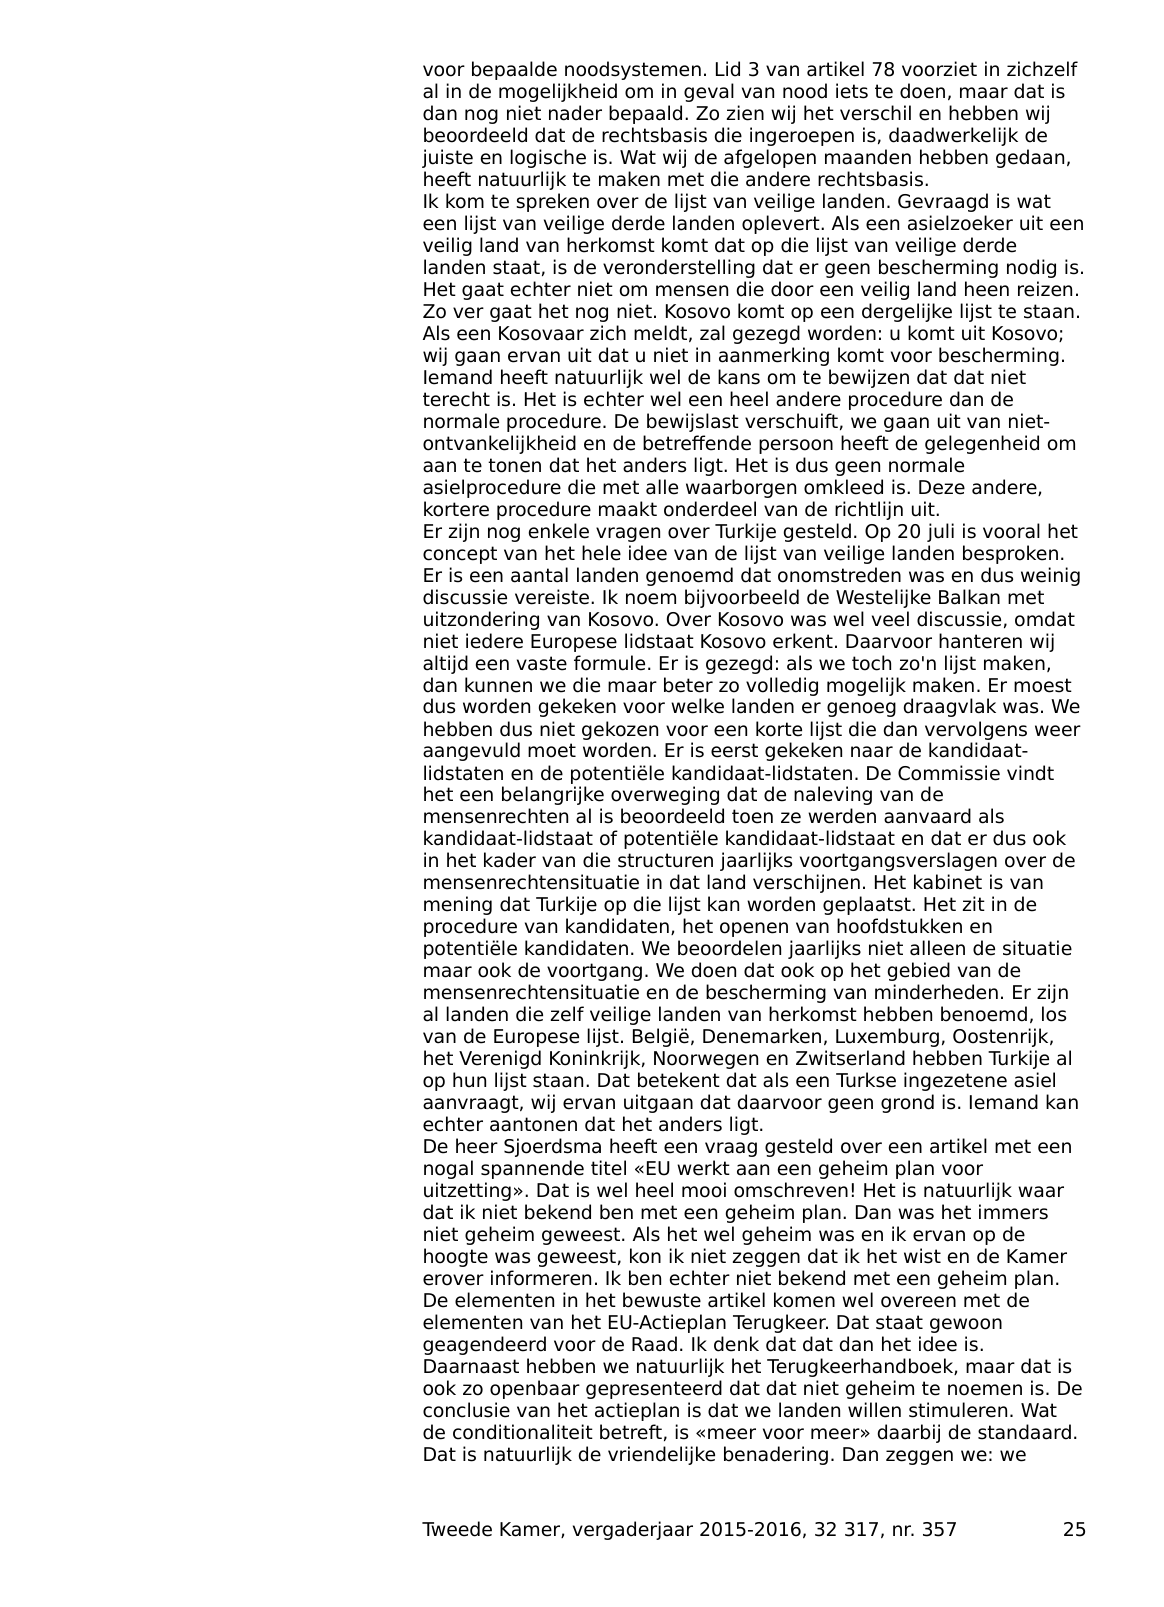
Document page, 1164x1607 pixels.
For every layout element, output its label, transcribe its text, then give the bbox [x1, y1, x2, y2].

text Er zijn nog enkele vragen over Turkije gesteld. Op 20 juli is vooral het concept van het hele idee van de lijst van veilige landen besproken. Er is een aantal landen genoemd dat onomstreden was en dus weinig discussie vereiste. Ik noem bijvoorbeeld de Westelijke Balkan met uitzondering van Kosovo. Over Kosovo was wel veel discussie, omdat niet iedere Europese lidstaat Kosovo erkent. Daarvoor hanteren wij altijd een vaste formule. Er is gezegd: als we toch zo'n lijst maken, dan kunnen we die maar beter zo volledig mogelijk maken. Er moest dus worden gekeken voor welke landen er genoeg draagvlak was. We hebben dus niet gekozen voor een korte lijst die dan vervolgens weer aangevuld moet worden. Er is eerst gekeken naar de kandidaat-lidstaten en de potentiële kandidaat-lidstaten. De Commissie vindt het een belangrijke overweging dat de naleving van de mensenrechten al is beoordeeld toen ze werden aanvaard als kandidaat-lidstaat of potentiële kandidaat-lidstaat en dat er dus ook in het kader van die structuren jaarlijks voortgangsverslagen over de mensenrechtensituatie in dat land verschijnen. Het kabinet is van mening dat Turkije op die lijst kan worden geplaatst. Het zit in de procedure van kandidaten, het openen van hoofdstukken en potentiële kandidaten. We beoordelen jaarlijks niet alleen de situatie maar ook de voortgang. We doen dat ook op het gebied van de mensenrechtensituatie en de bescherming van minderheden. Er zijn al landen die zelf veilige landen van herkomst hebben benoemd, los van de Europese lijst. België, Denemarken, Luxemburg, Oostenrijk, het Verenigd Koninkrijk, Noorwegen en Zwitserland hebben Turkije al op hun lijst staan. Dat betekent dat als een Turkse ingezetene asiel aanvraagt, wij ervan uitgaan dat daarvoor geen grond is. Iemand kan echter aantonen dat het anders ligt. [422, 521, 1087, 1136]
text De heer Sjoerdsma heeft een vraag gesteld over een artikel met een nogal spannende titel «EU werkt aan een geheim plan voor uitzetting». Dat is wel heel mooi omschreven! Het is natuurlijk waar dat ik niet bekend ben met een geheim plan. Dan was het immers niet geheim geweest. Als het wel geheim was en ik ervan op de hoogte was geweest, kon ik niet zeggen dat ik het wist en de Kamer erover informeren. Ik ben echter niet bekend met een geheim plan. De elementen in het bewuste artikel komen wel overeen met de elementen van het EU-Actieplan Terugkeer. Dat staat gewoon geagendeerd voor de Raad. Ik denk dat dat dan het idee is. Daarnaast hebben we natuurlijk het Terugkeerhandboek, maar dat is ook zo openbaar gepresenteerd dat dat niet geheim te noemen is. De conclusie van het actieplan is dat we landen willen stimuleren. Wat de conditionaliteit betreft, is «meer voor meer» daarbij de standaard. Dat is natuurlijk de vriendelijke benadering. Dan zeggen we: we [422, 1136, 1087, 1466]
text voor bepaalde noodsystemen. Lid 3 van artikel 78 voorziet in zichzelf al in de mogelijkheid om in geval van nood iets te doen, maar dat is dan nog niet nader bepaald. Zo zien wij het verschil en hebben wij beoordeeld dat de rechtsbasis die ingeroepen is, daadwerkelijk de juiste en logische is. Wat wij de afgelopen maanden hebben gedaan, heeft natuurlijk te maken met die andere rechtsbasis. [422, 59, 1087, 191]
text Ik kom te spreken over de lijst van veilige landen. Gevraagd is wat een lijst van veilige derde landen oplevert. Als een asielzoeker uit een veilig land van herkomst komt dat op die lijst van veilige derde landen staat, is de veronderstelling dat er geen bescherming nodig is. Het gaat echter niet om mensen die door een veilig land heen reizen. Zo ver gaat het nog niet. Kosovo komt op een dergelijke lijst te staan. Als een Kosovaar zich meldt, zal gezegd worden: u komt uit Kosovo; wij gaan ervan uit dat u niet in aanmerking komt voor bescherming. Iemand heeft natuurlijk wel de kans om te bewijzen dat dat niet terecht is. Het is echter wel een heel andere procedure dan de normale procedure. De bewijslast verschuift, we gaan uit van niet-ontvankelijkheid en de betreffende persoon heeft de gelegenheid om aan te tonen dat het anders ligt. Het is dus geen normale asielprocedure die met alle waarborgen omkleed is. Deze andere, kortere procedure maakt onderdeel van de richtlijn uit. [422, 191, 1087, 521]
